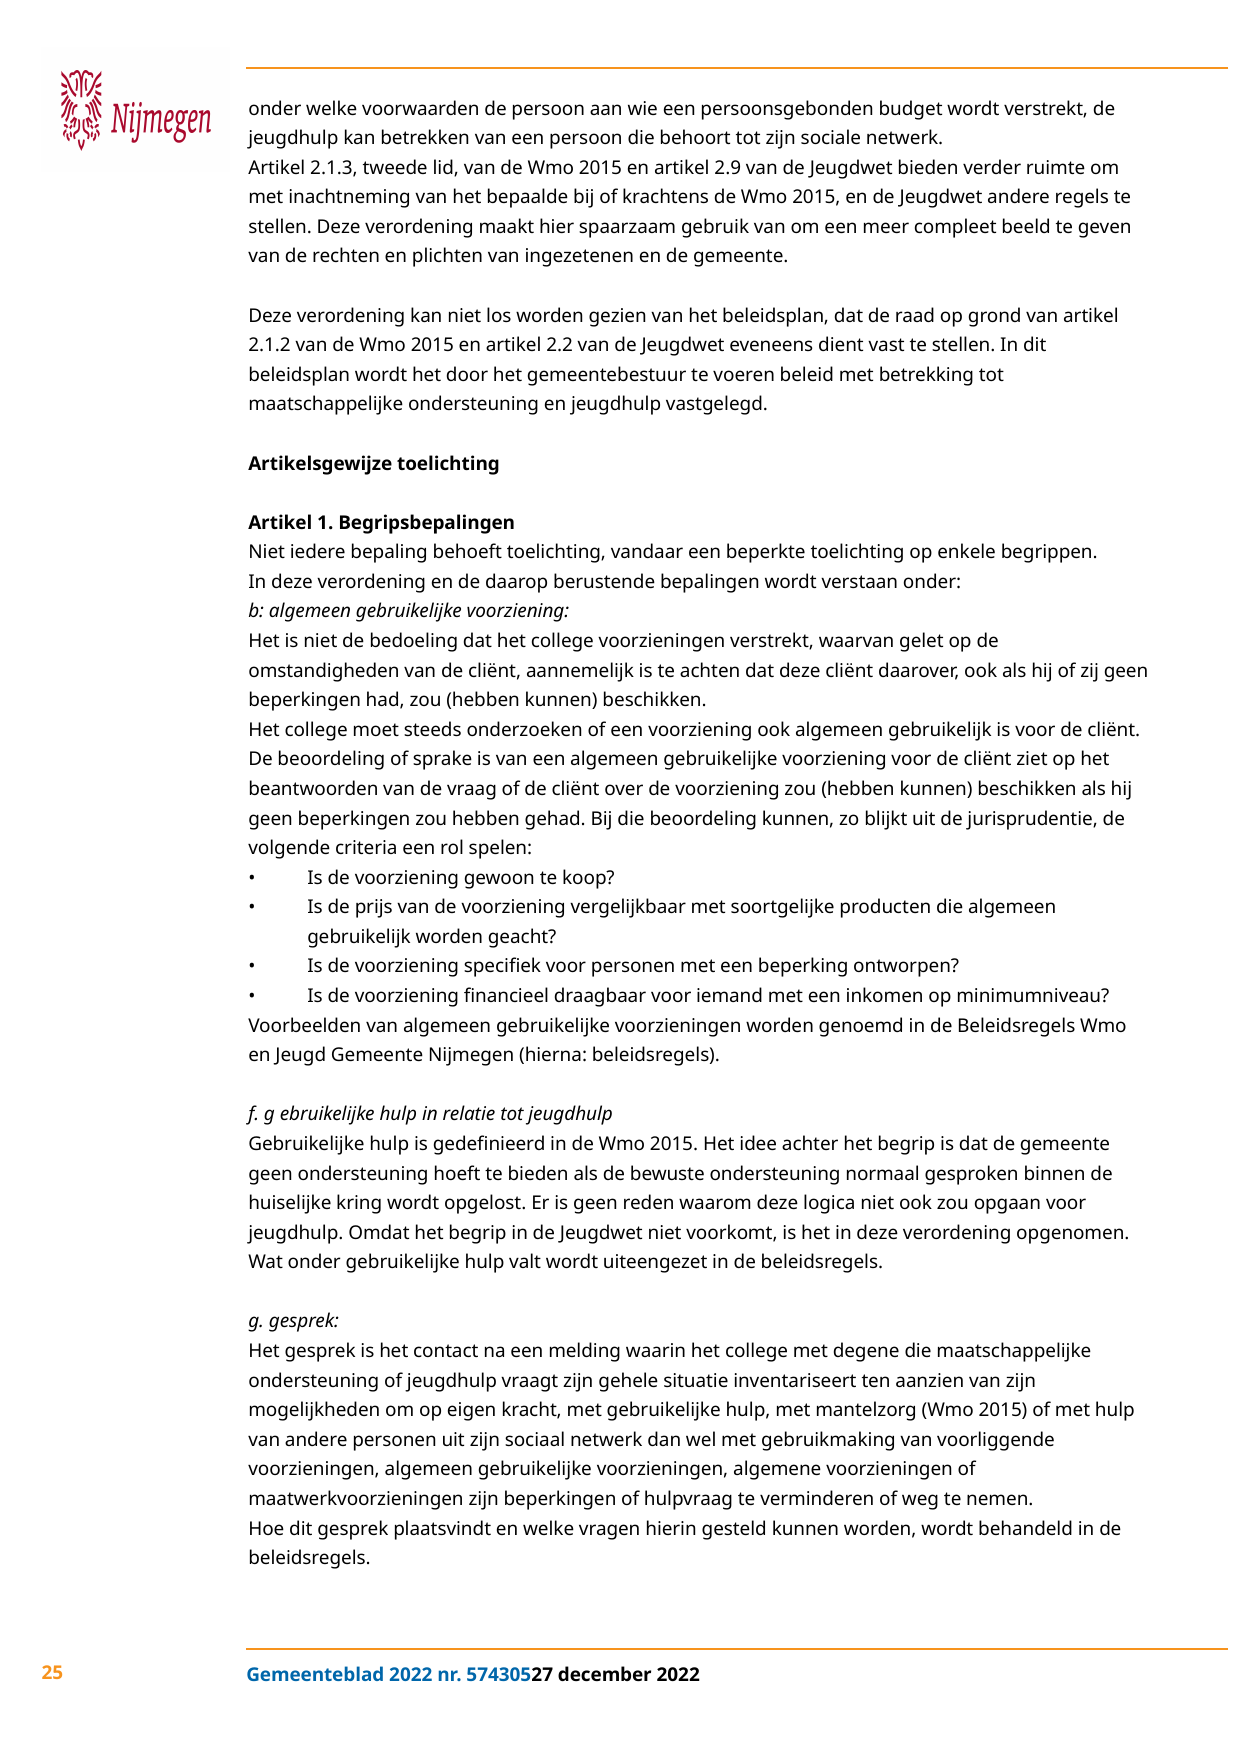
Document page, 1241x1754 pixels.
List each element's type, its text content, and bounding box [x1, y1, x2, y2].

text Gebruikelijke hulp is gedefinieerd in de Wmo 2015. Het idee achter het begrip is dat de gemeente geen ondersteuning hoeft te bieden als de bewuste ondersteuning normaal gesproken binnen de huiselijke kring wordt opgelost. Er is geen reden waarom deze logica niet ook zou opgaan voor jeugdhulp. Omdat het begrip in de Jeugdwet niet voorkomt, is het in deze verordening opgenomen. [248, 1130, 1152, 1245]
picture [41, 47, 231, 172]
text In deze verordening en de daarop berustende bepalingen wordt verstaan onder: [248, 568, 1152, 594]
text g. gesprek: [248, 1308, 1152, 1333]
text Het is niet de bedoeling dat het college voorzieningen verstrekt, waarvan gelet op de omstandigheden van de cliënt, aannemelijk is te achten dat deze cliënt daarover, ook als hij of zij geen beperkingen had, zou (hebben kunnen) beschikken. [248, 627, 1152, 712]
text onder welke voorwaarden de persoon aan wie een persoonsgebonden budget wordt verstrekt, de jeugdhulp kan betrekken van een persoon die behoort tot zijn sociale netwerk. [248, 95, 1152, 150]
list Is de voorziening specifiek voor personen met een beperking ontworpen? [248, 953, 1152, 978]
text Artikelsgewijze toelichting [248, 450, 1152, 476]
list Is de voorziening gewoon te koop? [248, 864, 1152, 890]
text Het gesprek is het contact na een melding waarin het college met degene die maatschappelijke ondersteuning of jeugdhulp vraagt zijn gehele situatie inventariseert ten aanzien van zijn mogelijkheden om op eigen kracht, met gebruikelijke hulp, met mantelzorg (Wmo 2015) of met hulp van andere personen uit zijn sociaal netwerk dan wel met gebruikmaking van voorliggende voorzieningen, algemeen gebruikelijke voorzieningen, algemene voorzieningen of maatwerkvoorzieningen zijn beperkingen of hulpvraag te verminderen of weg te nemen. [248, 1337, 1152, 1511]
list Is de prijs van de voorziening vergelijkbaar met soortgelijke producten die algemeen gebruikelijk worden geacht? [248, 893, 1152, 949]
text Niet iedere bepaling behoeft toelichting, vandaar een beperkte toelichting op enkele begrippen. [248, 538, 1152, 564]
text Deze verordening kan niet los worden gezien van het beleidsplan, dat de raad op grond van artikel 2.1.2 van de Wmo 2015 en artikel 2.2 van de Jeugdwet eveneens dient vast te stellen. In dit beleidsplan wordt het door het gemeentebestuur te voeren beleid met betrekking tot maatschappelijke ondersteuning en jeugdhulp vastgelegd. [248, 302, 1152, 416]
text Artikel 2.1.3, tweede lid, van de Wmo 2015 en artikel 2.9 van de Jeugdwet bieden verder ruimte om met inachtneming van het bepaalde bij of krachtens de Wmo 2015, en de Jeugdwet andere regels te stellen. Deze verordening maakt hier spaarzaam gebruik van om een meer compleet beeld te geven van de rechten en plichten van ingezetenen en de gemeente. [248, 154, 1152, 268]
text b: algemeen gebruikelijke voorziening: [248, 598, 1152, 623]
list Is de voorziening financieel draagbaar voor iemand met een inkomen op minimumniveau? [248, 982, 1152, 1008]
text f. g ebruikelijke hulp in relatie tot jeugdhulp [248, 1101, 1152, 1126]
text Artikel 1. Begripsbepalingen [248, 509, 1152, 535]
text Voorbeelden van algemeen gebruikelijke voorzieningen worden genoemd in de Beleidsregels Wmo en Jeugd Gemeente Nijmegen (hierna: beleidsregels). [248, 1012, 1152, 1067]
text Wat onder gebruikelijke hulp valt wordt uiteengezet in de beleidsregels. [248, 1248, 1152, 1274]
text Hoe dit gesprek plaatsvindt en welke vragen hierin gesteld kunnen worden, wordt behandeld in de beleidsregels. [248, 1515, 1152, 1570]
text Het college moet steeds onderzoeken of een voorziening ook algemeen gebruikelijk is voor de cliënt. De beoordeling of sprake is van een algemeen gebruikelijke voorziening voor de cliënt ziet op het beantwoorden van de vraag of de cliënt over de voorziening zou (hebben kunnen) beschikken als hij geen beperkingen zou hebben gehad. Bij die beoordeling kunnen, zo blijkt uit de jurisprudentie, de volgende criteria een rol spelen: [248, 716, 1152, 860]
